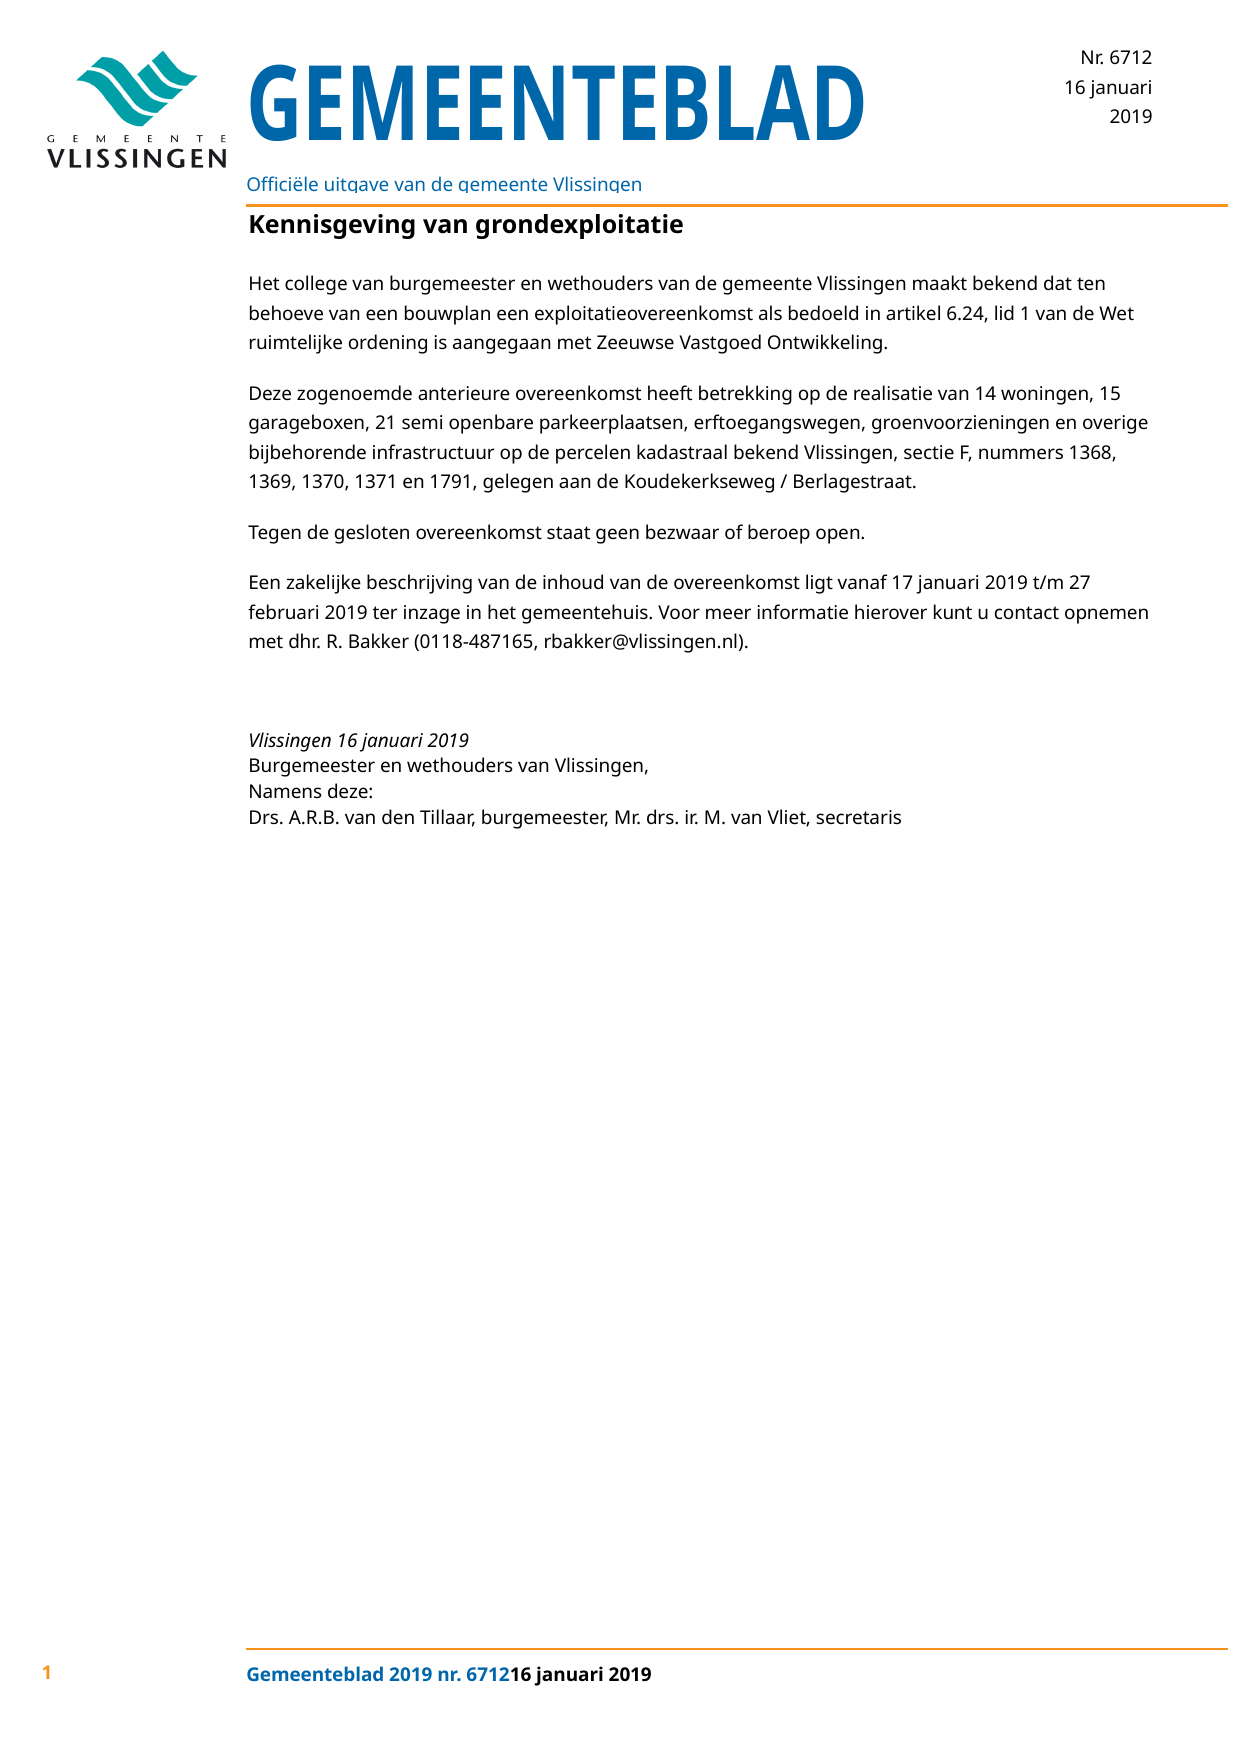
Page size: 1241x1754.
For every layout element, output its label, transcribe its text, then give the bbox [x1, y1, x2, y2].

text Deze zogenoemde anterieure overeenkomst heeft betrekking op de realisatie van 14 woningen, 15 garageboxen, 21 semi openbare parkeerplaatsen, erftoegangswegen, groenvoorzieningen en overige bijbehorende infrastructuur op de percelen kadastraal bekend Vlissingen, sectie F, nummers 1368, 1369, 1370, 1371 en 1791, gelegen aan de Koudekerkseweg / Berlagestraat. [248, 380, 1152, 494]
text Vlissingen 16 januari 2019 [248, 727, 1152, 753]
text Kennisgeving van grondexploitatie [248, 207, 1152, 241]
text Drs. A.R.B. van den Tillaar, burgemeester, Mr. drs. ir. M. van Vliet, secretaris [248, 804, 1152, 830]
text Een zakelijke beschrijving van de inhoud van de overeenkomst ligt vanaf 17 januari 2019 t/m 27 februari 2019 ter inzage in het gemeentehuis. Voor meer informatie hierover kunt u contact opnemen met dhr. R. Bakker (0118-487165, rbakker@vlissingen.nl). [248, 569, 1152, 654]
text Burgemeester en wethouders van Vlissingen, [248, 753, 1152, 778]
picture [41, 47, 231, 172]
text Het college van burgemeester en wethouders van de gemeente Vlissingen maakt bekend dat ten behoeve van een bouwplan een exploitatieovereenkomst als bedoeld in artikel 6.24, lid 1 van de Wet ruimtelijke ordening is aangegaan met Zeeuwse Vastgoed Ontwikkeling. [248, 270, 1152, 355]
text Tegen de gesloten overeenkomst staat geen bezwaar of beroep open. [248, 519, 1152, 545]
text Namens deze: [248, 778, 1152, 804]
